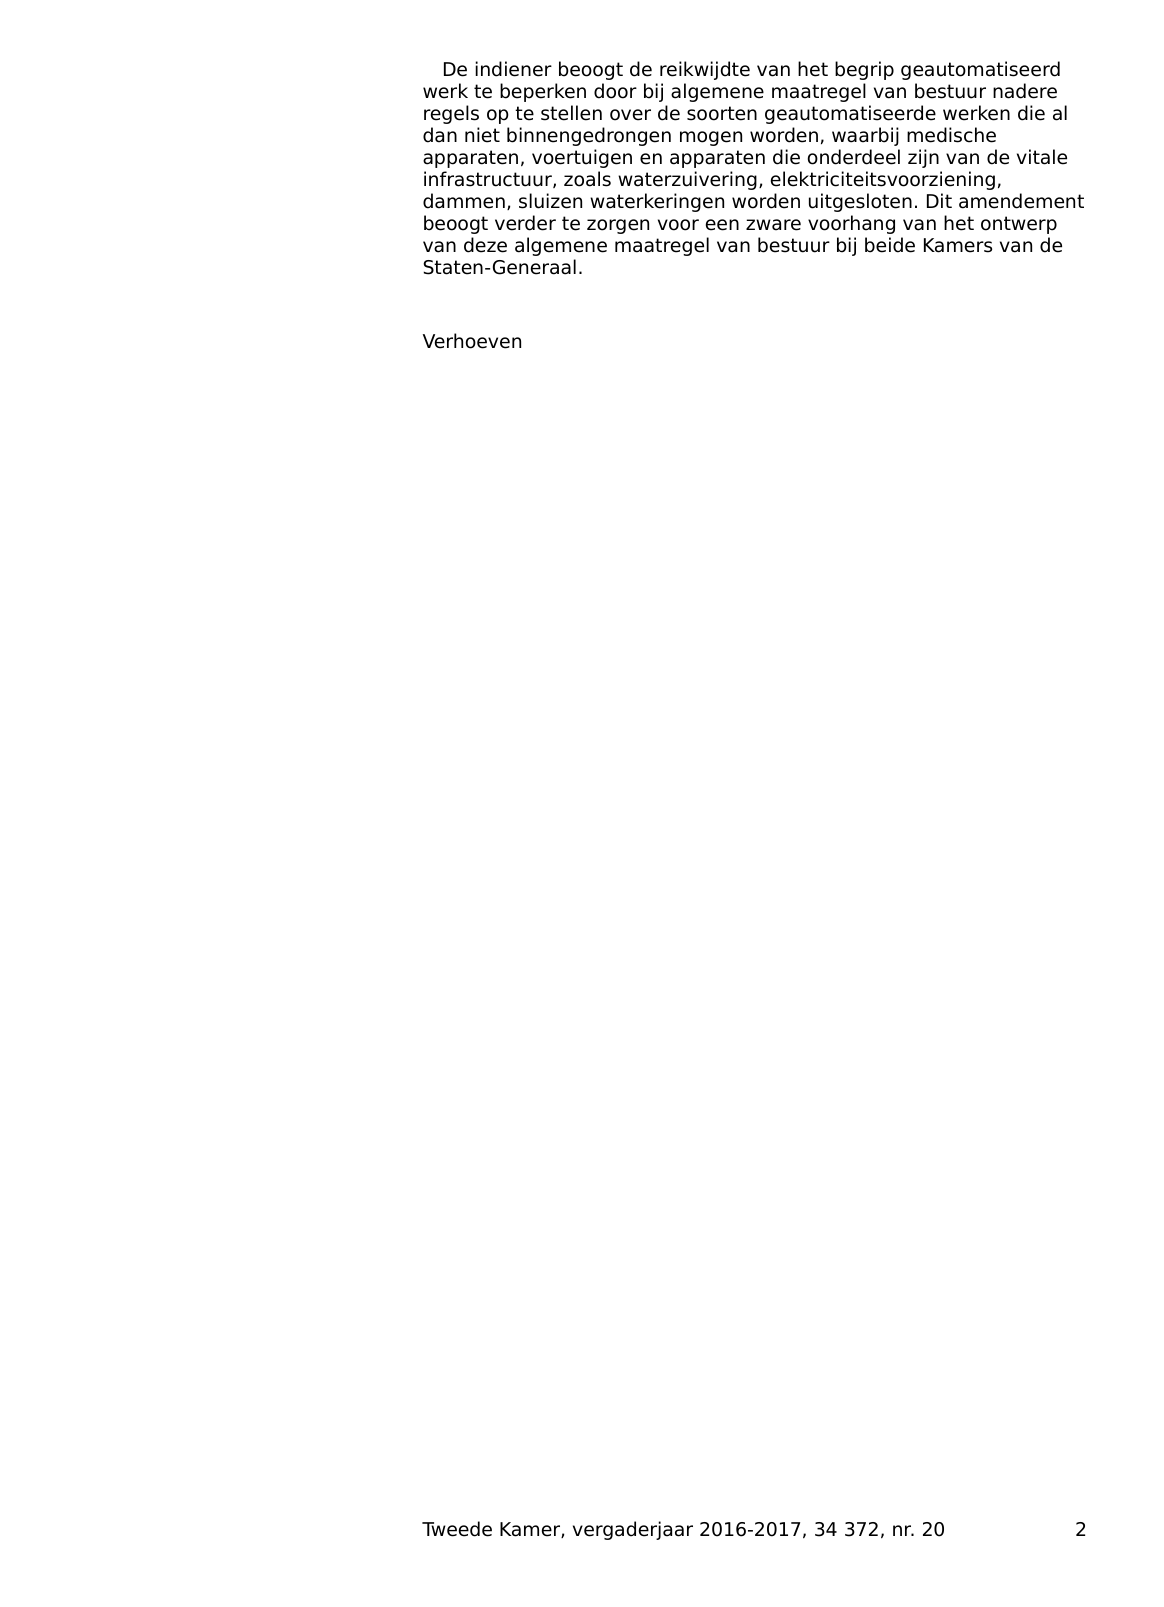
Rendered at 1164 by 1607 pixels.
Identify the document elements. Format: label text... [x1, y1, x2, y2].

text Verhoeven [422, 309, 1087, 353]
text De indiener beoogt de reikwijdte van het begrip geautomatiseerd werk te beperken door bij algemene maatregel van bestuur nadere regels op te stellen over de soorten geautomatiseerde werken die al dan niet binnengedrongen mogen worden, waarbij medische apparaten, voertuigen en apparaten die onderdeel zijn van de vitale infrastructuur, zoals waterzuivering, elektriciteitsvoorziening, dammen, sluizen waterkeringen worden uitgesloten. Dit amendement beoogt verder te zorgen voor een zware voorhang van het ontwerp van deze algemene maatregel van bestuur bij beide Kamers van de Staten-Generaal. [422, 59, 1087, 279]
